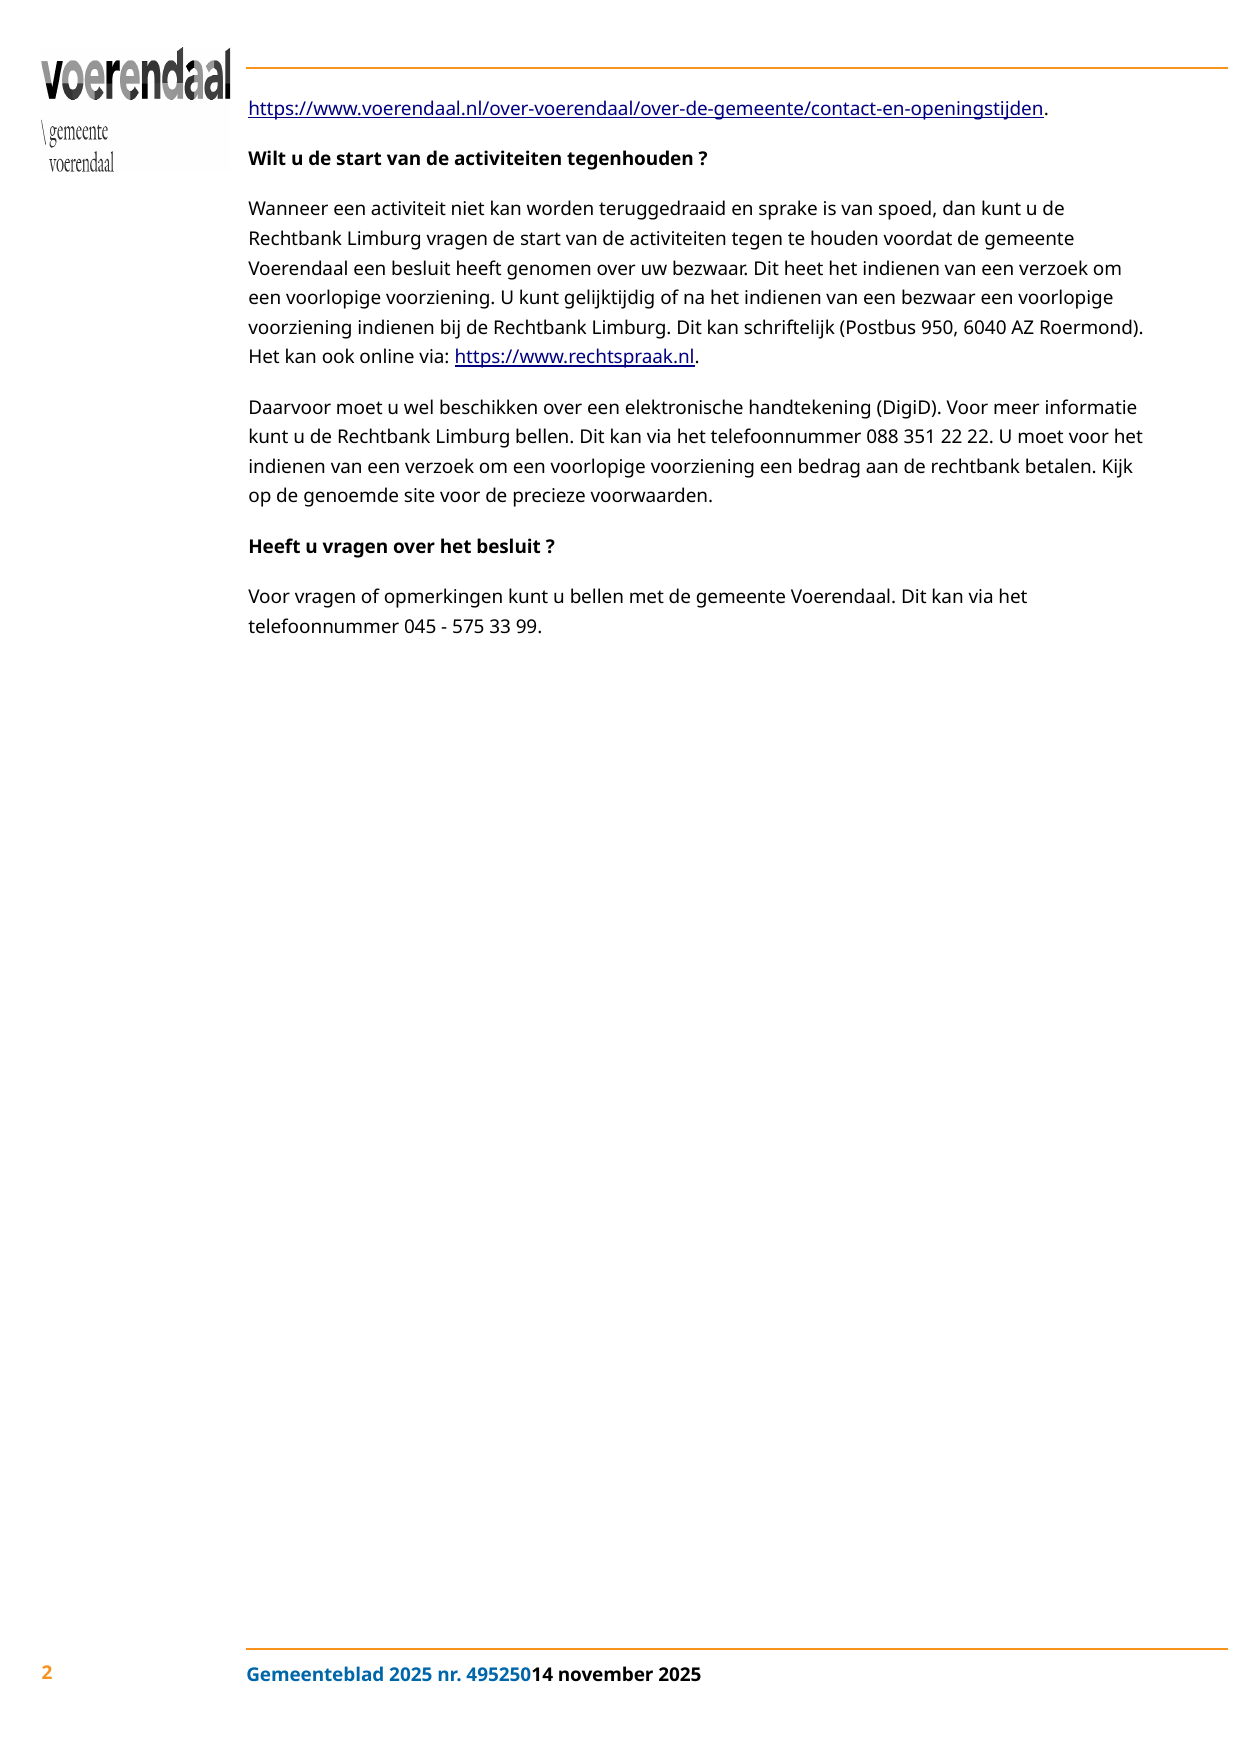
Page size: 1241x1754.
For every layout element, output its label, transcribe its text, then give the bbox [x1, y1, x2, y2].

text https://www.voerendaal.nl/over-voerendaal/over-de-gemeente/contact-en-openingstijden. [248, 95, 1152, 121]
text Daarvoor moet u wel beschikken over een elektronische handtekening (DigiD). Voor meer informatie kunt u de Rechtbank Limburg bellen. Dit kan via het telefoonnummer 088 351 22 22. U moet voor het indienen van een verzoek om een voorlopige voorziening een bedrag aan de rechtbank betalen. Kijk op de genoemde site voor de precieze voorwaarden. [248, 394, 1152, 508]
text Voor vragen of opmerkingen kunt u bellen met de gemeente Voerendaal. Dit kan via het telefoonnummer 045 - 575 33 99. [248, 583, 1152, 639]
picture [41, 47, 231, 172]
text Wilt u de start van de activiteiten tegenhouden ? [248, 145, 1152, 171]
text Wanneer een activiteit niet kan worden teruggedraaid en sprake is van spoed, dan kunt u de Rechtbank Limburg vragen de start van de activiteiten tegen te houden voordat de gemeente Voerendaal een besluit heeft genomen over uw bezwaar. Dit heet het indienen van een verzoek om een voorlopige voorziening. U kunt gelijktijdig of na het indienen van een bezwaar een voorlopige voorziening indienen bij de Rechtbank Limburg. Dit kan schriftelijk (Postbus 950, 6040 AZ Roermond). Het kan ook online via: https://www.rechtspraak.nl. [248, 196, 1152, 369]
text Heeft u vragen over het besluit ? [248, 533, 1152, 559]
